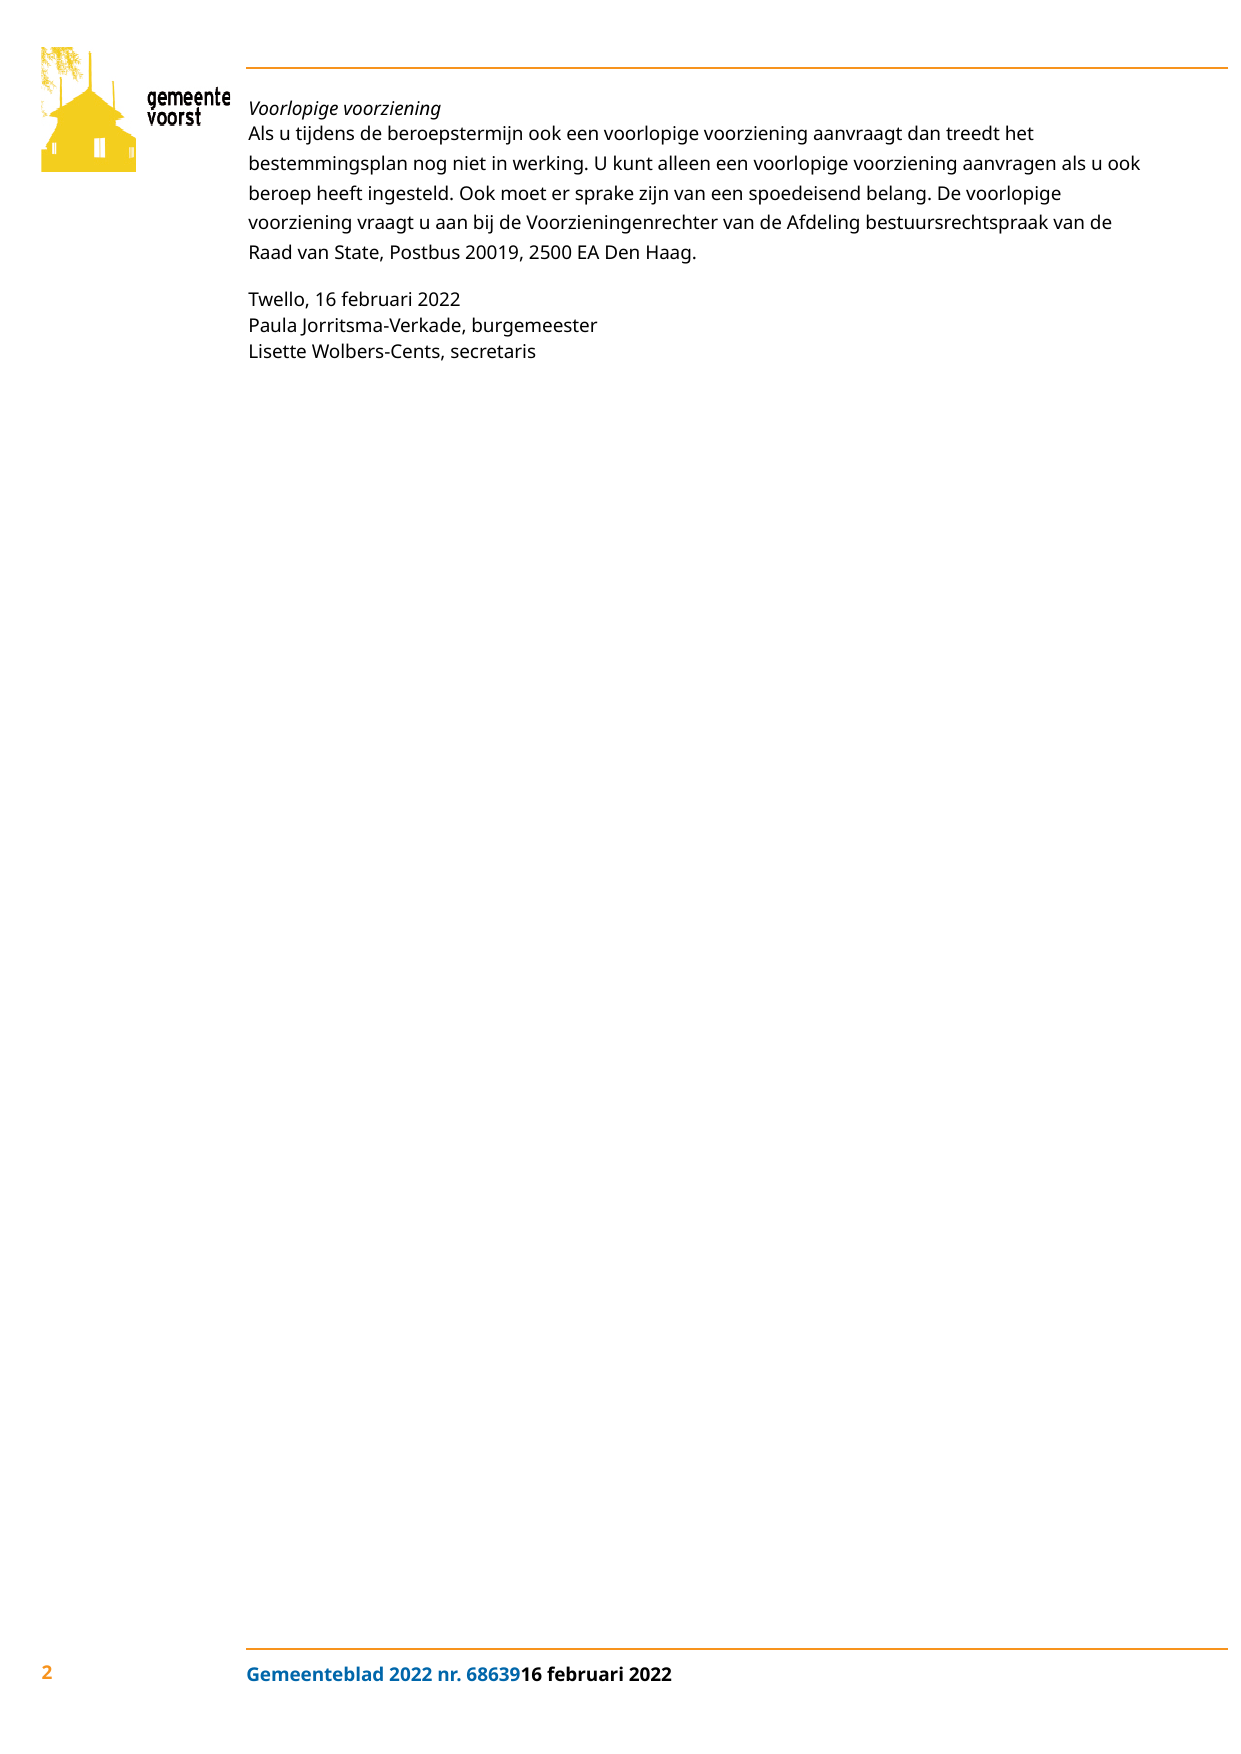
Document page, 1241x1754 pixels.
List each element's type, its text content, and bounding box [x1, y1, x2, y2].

picture [41, 47, 231, 172]
text Voorlopige voorziening [248, 95, 1152, 121]
text Als u tijdens de beroepstermijn ook een voorlopige voorziening aanvraagt dan treedt het bestemmingsplan nog niet in werking. U kunt alleen een voorlopige voorziening aanvragen als u ook beroep heeft ingesteld. Ook moet er sprake zijn van een spoedeisend belang. De voorlopige voorziening vraagt u aan bij de Voorzieningenrechter van de Afdeling bestuursrechtspraak van de Raad van State, Postbus 20019, 2500 EA Den Haag. [248, 121, 1152, 264]
text Lisette Wolbers-Cents, secretaris [248, 338, 1152, 364]
text Paula Jorritsma-Verkade, burgemeester [248, 312, 1152, 338]
text Twello, 16 februari 2022 [248, 287, 1152, 312]
